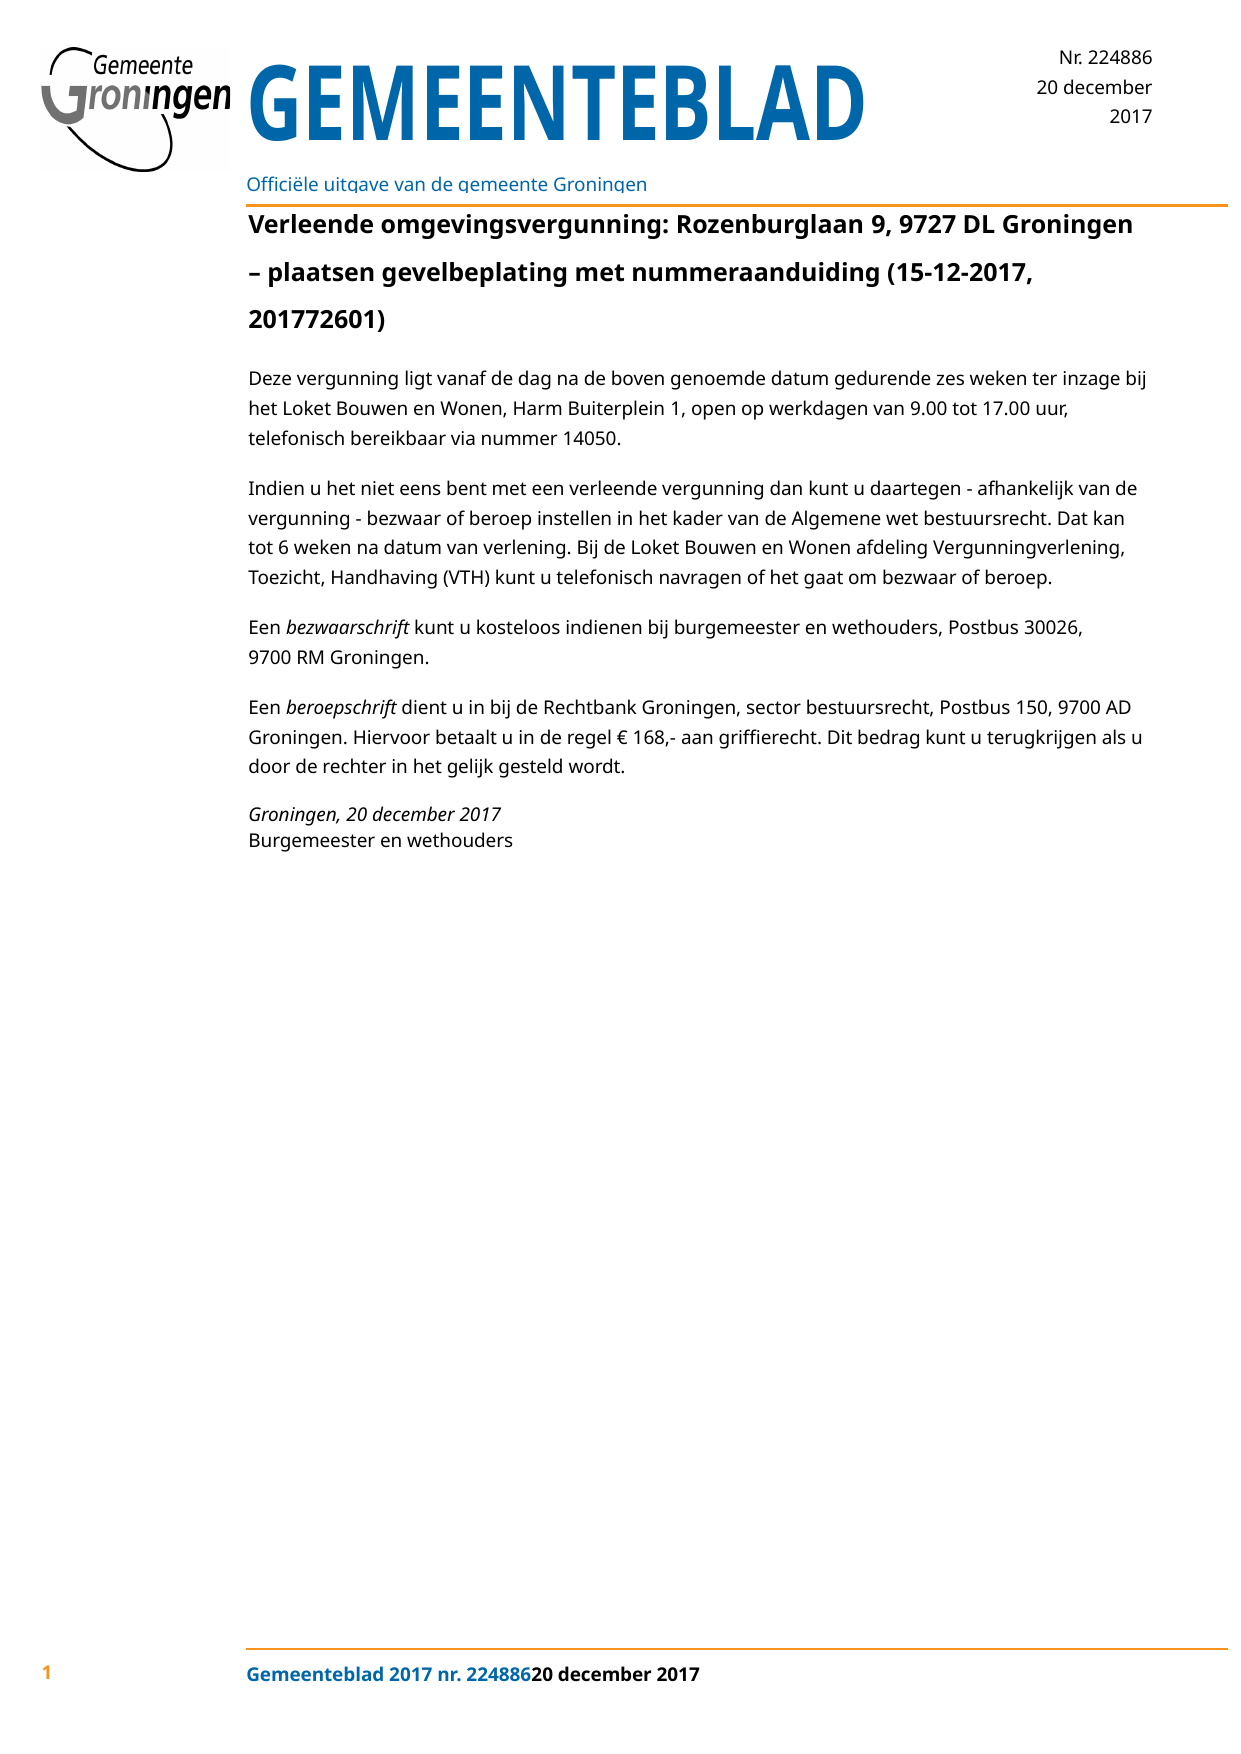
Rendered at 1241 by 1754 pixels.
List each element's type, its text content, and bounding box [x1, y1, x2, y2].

text Groningen, 20 december 2017 [248, 801, 1152, 827]
text Deze vergunning ligt vanaf de dag na de boven genoemde datum gedurende zes weken ter inzage bij het Loket Bouwen en Wonen, Harm Buiterplein 1, open op werkdagen van 9.00 tot 17.00 uur, telefonisch bereikbaar via nummer 14050. [248, 366, 1152, 450]
text Burgemeester en wethouders [248, 827, 1152, 853]
text Een bezwaarschrift kunt u kosteloos indienen bij burgemeester en wethouders, Postbus 30026, 9700 RM Groningen. [248, 614, 1152, 669]
text Een beroepschrift dient u in bij de Rechtbank Groningen, sector bestuursrecht, Postbus 150, 9700 AD Groningen. Hiervoor betaalt u in de regel € 168,- aan griffierecht. Dit bedrag kunt u terugkrijgen als u door de rechter in het gelijk gesteld wordt. [248, 694, 1152, 779]
picture [41, 47, 231, 172]
text Verleende omgevingsvergunning: Rozenburglaan 9, 9727 DL Groningen – plaatsen gevelbeplating met nummeraanduiding (15-12-2017, 201772601) [248, 207, 1152, 336]
text Indien u het niet eens bent met een verleende vergunning dan kunt u daartegen - afhankelijk van de vergunning - bezwaar of beroep instellen in het kader van de Algemene wet bestuursrecht. Dat kan tot 6 weken na datum van verlening. Bij de Loket Bouwen en Wonen afdeling Vergunningverlening, Toezicht, Handhaving (VTH) kunt u telefonisch navragen of het gaat om bezwaar of beroep. [248, 475, 1152, 589]
